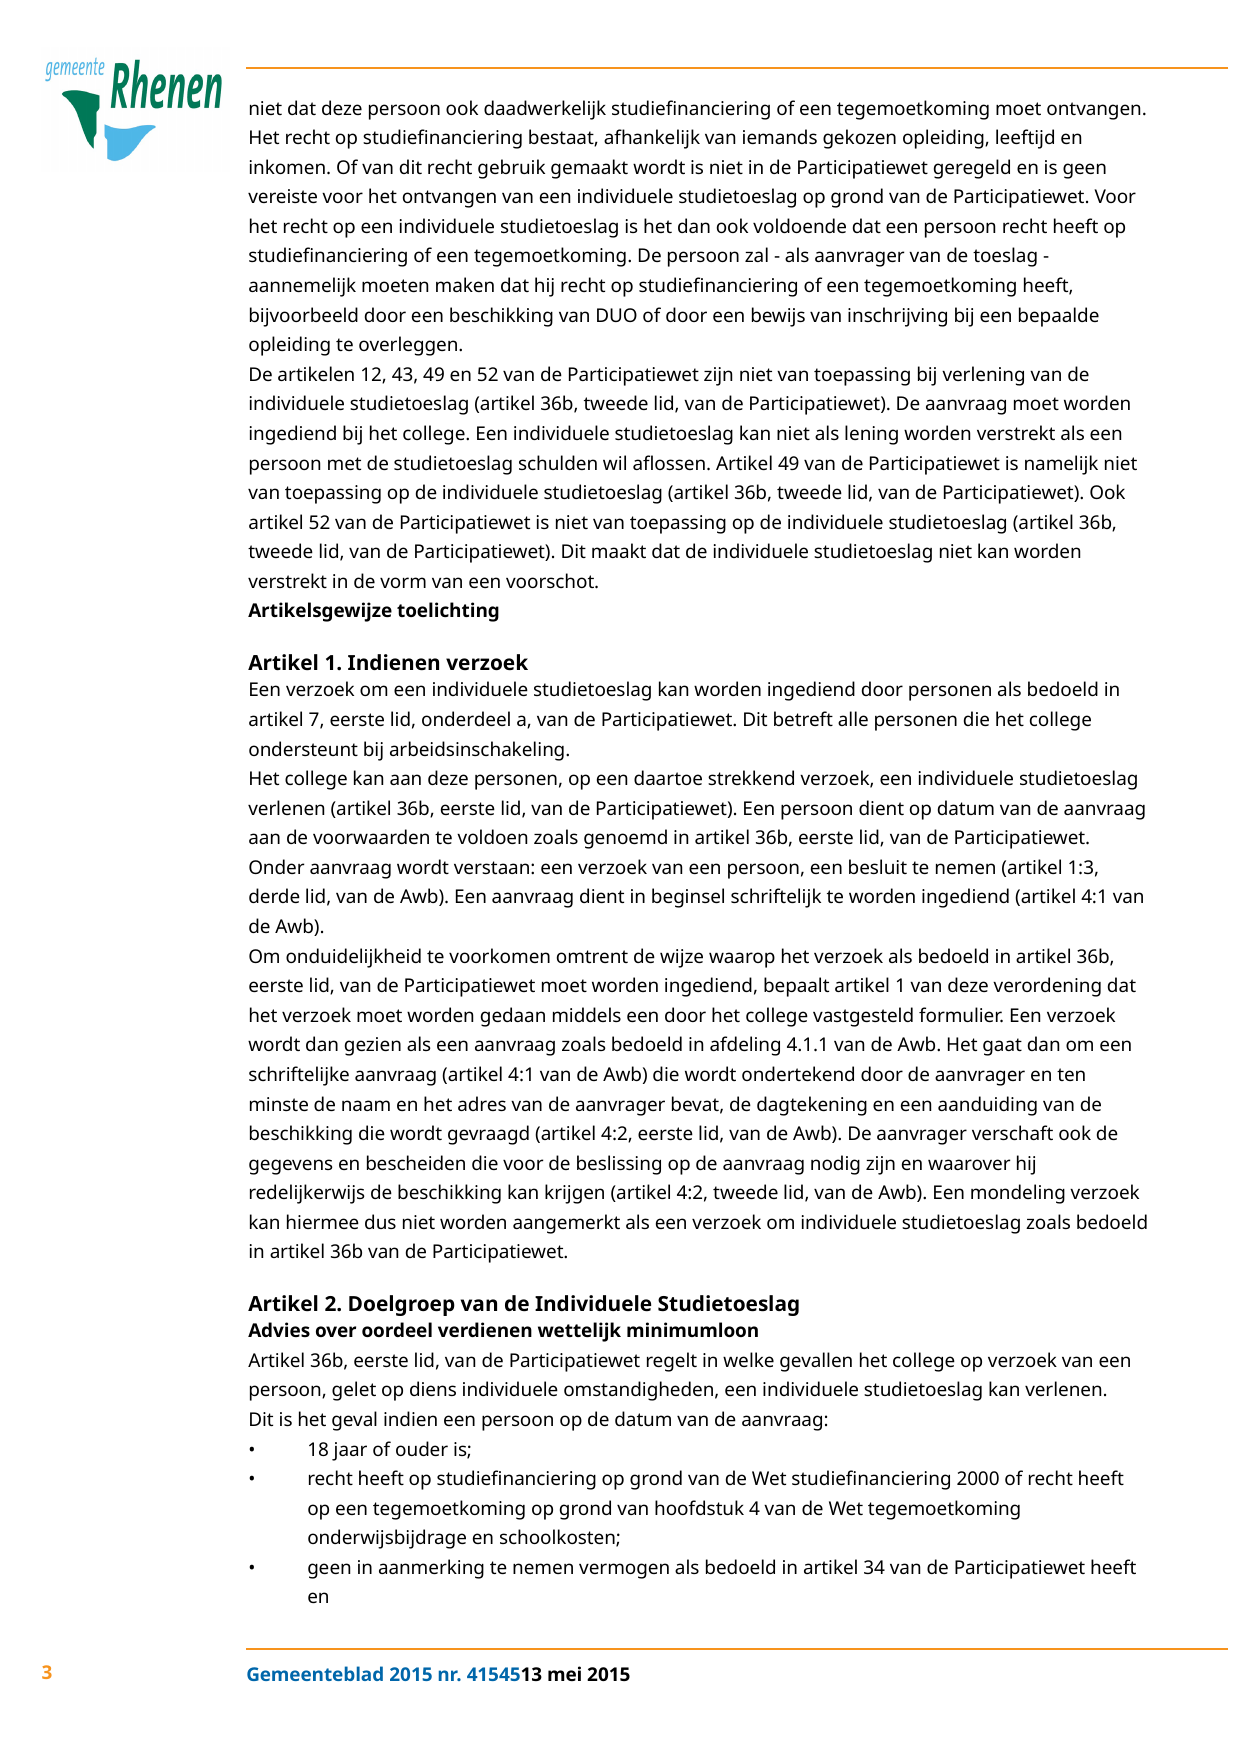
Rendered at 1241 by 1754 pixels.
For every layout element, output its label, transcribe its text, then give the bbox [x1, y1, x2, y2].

text Artikel 1. Indienen verzoek [248, 648, 1152, 677]
text Advies over oordeel verdienen wettelijk minimumloon [248, 1317, 1152, 1343]
text Artikelsgewijze toelichting [248, 598, 1152, 623]
text Het college kan aan deze personen, op een daartoe strekkend verzoek, een individuele studietoeslag verlenen (artikel 36b, eerste lid, van de Participatiewet). Een persoon dient op datum van de aanvraag aan de voorwaarden te voldoen zoals genoemd in artikel 36b, eerste lid, van de Participatiewet. Onder aanvraag wordt verstaan: een verzoek van een persoon, een besluit te nemen (artikel 1:3, derde lid, van de Awb). Een aanvraag dient in beginsel schriftelijk te worden ingediend (artikel 4:1 van de Awb). [248, 765, 1152, 939]
text De artikelen 12, 43, 49 en 52 van de Participatiewet zijn niet van toepassing bij verlening van de individuele studietoeslag (artikel 36b, tweede lid, van de Participatiewet). De aanvraag moet worden ingediend bij het college. Een individuele studietoeslag kan niet als lening worden verstrekt als een persoon met de studietoeslag schulden wil aflossen. Artikel 49 van de Participatiewet is namelijk niet van toepassing op de individuele studietoeslag (artikel 36b, tweede lid, van de Participatiewet). Ook artikel 52 van de Participatiewet is niet van toepassing op de individuele studietoeslag (artikel 36b, tweede lid, van de Participatiewet). Dit maakt dat de individuele studietoeslag niet kan worden verstrekt in de vorm van een voorschot. [248, 361, 1152, 594]
list recht heeft op studiefinanciering op grond van de Wet studiefinanciering 2000 of recht heeft op een tegemoetkoming op grond van hoofdstuk 4 van de Wet tegemoetkoming onderwijsbijdrage en schoolkosten; [248, 1465, 1152, 1550]
text Artikel 36b, eerste lid, van de Participatiewet regelt in welke gevallen het college op verzoek van een persoon, gelet op diens individuele omstandigheden, een individuele studietoeslag kan verlenen. [248, 1347, 1152, 1402]
list 18 jaar of ouder is; [248, 1436, 1152, 1462]
text Een verzoek om een individuele studietoeslag kan worden ingediend door personen als bedoeld in artikel 7, eerste lid, onderdeel a, van de Participatiewet. Dit betreft alle personen die het college ondersteunt bij arbeidsinschakeling. [248, 677, 1152, 761]
text Om onduidelijkheid te voorkomen omtrent de wijze waarop het verzoek als bedoeld in artikel 36b, eerste lid, van de Participatiewet moet worden ingediend, bepaalt artikel 1 van deze verordening dat het verzoek moet worden gedaan middels een door het college vastgesteld formulier. Een verzoek wordt dan gezien als een aanvraag zoals bedoeld in afdeling 4.1.1 van de Awb. Het gaat dan om een schriftelijke aanvraag (artikel 4:1 van de Awb) die wordt ondertekend door de aanvrager en ten minste de naam en het adres van de aanvrager bevat, de dagtekening en een aanduiding van de beschikking die wordt gevraagd (artikel 4:2, eerste lid, van de Awb). De aanvrager verschaft ook de gegevens en bescheiden die voor de beslissing op de aanvraag nodig zijn en waarover hij redelijkerwijs de beschikking kan krijgen (artikel 4:2, tweede lid, van de Awb). Een mondeling verzoek kan hiermee dus niet worden aangemerkt als een verzoek om individuele studietoeslag zoals bedoeld in artikel 36b van de Participatiewet. [248, 943, 1152, 1264]
text Dit is het geval indien een persoon op de datum van de aanvraag: [248, 1406, 1152, 1432]
text Artikel 2. Doelgroep van de Individuele Studietoeslag [248, 1289, 1152, 1317]
text niet dat deze persoon ook daadwerkelijk studiefinanciering of een tegemoetkoming moet ontvangen. Het recht op studiefinanciering bestaat, afhankelijk van iemands gekozen opleiding, leeftijd en inkomen. Of van dit recht gebruik gemaakt wordt is niet in de Participatiewet geregeld en is geen vereiste voor het ontvangen van een individuele studietoeslag op grond van de Participatiewet. Voor het recht op een individuele studietoeslag is het dan ook voldoende dat een persoon recht heeft op studiefinanciering of een tegemoetkoming. De persoon zal - als aanvrager van de toeslag - aannemelijk moeten maken dat hij recht op studiefinanciering of een tegemoetkoming heeft, bijvoorbeeld door een beschikking van DUO of door een bewijs van inschrijving bij een bepaalde opleiding te overleggen. [248, 95, 1152, 357]
list geen in aanmerking te nemen vermogen als bedoeld in artikel 34 van de Participatiewet heeft en [248, 1554, 1152, 1609]
picture [41, 47, 231, 172]
